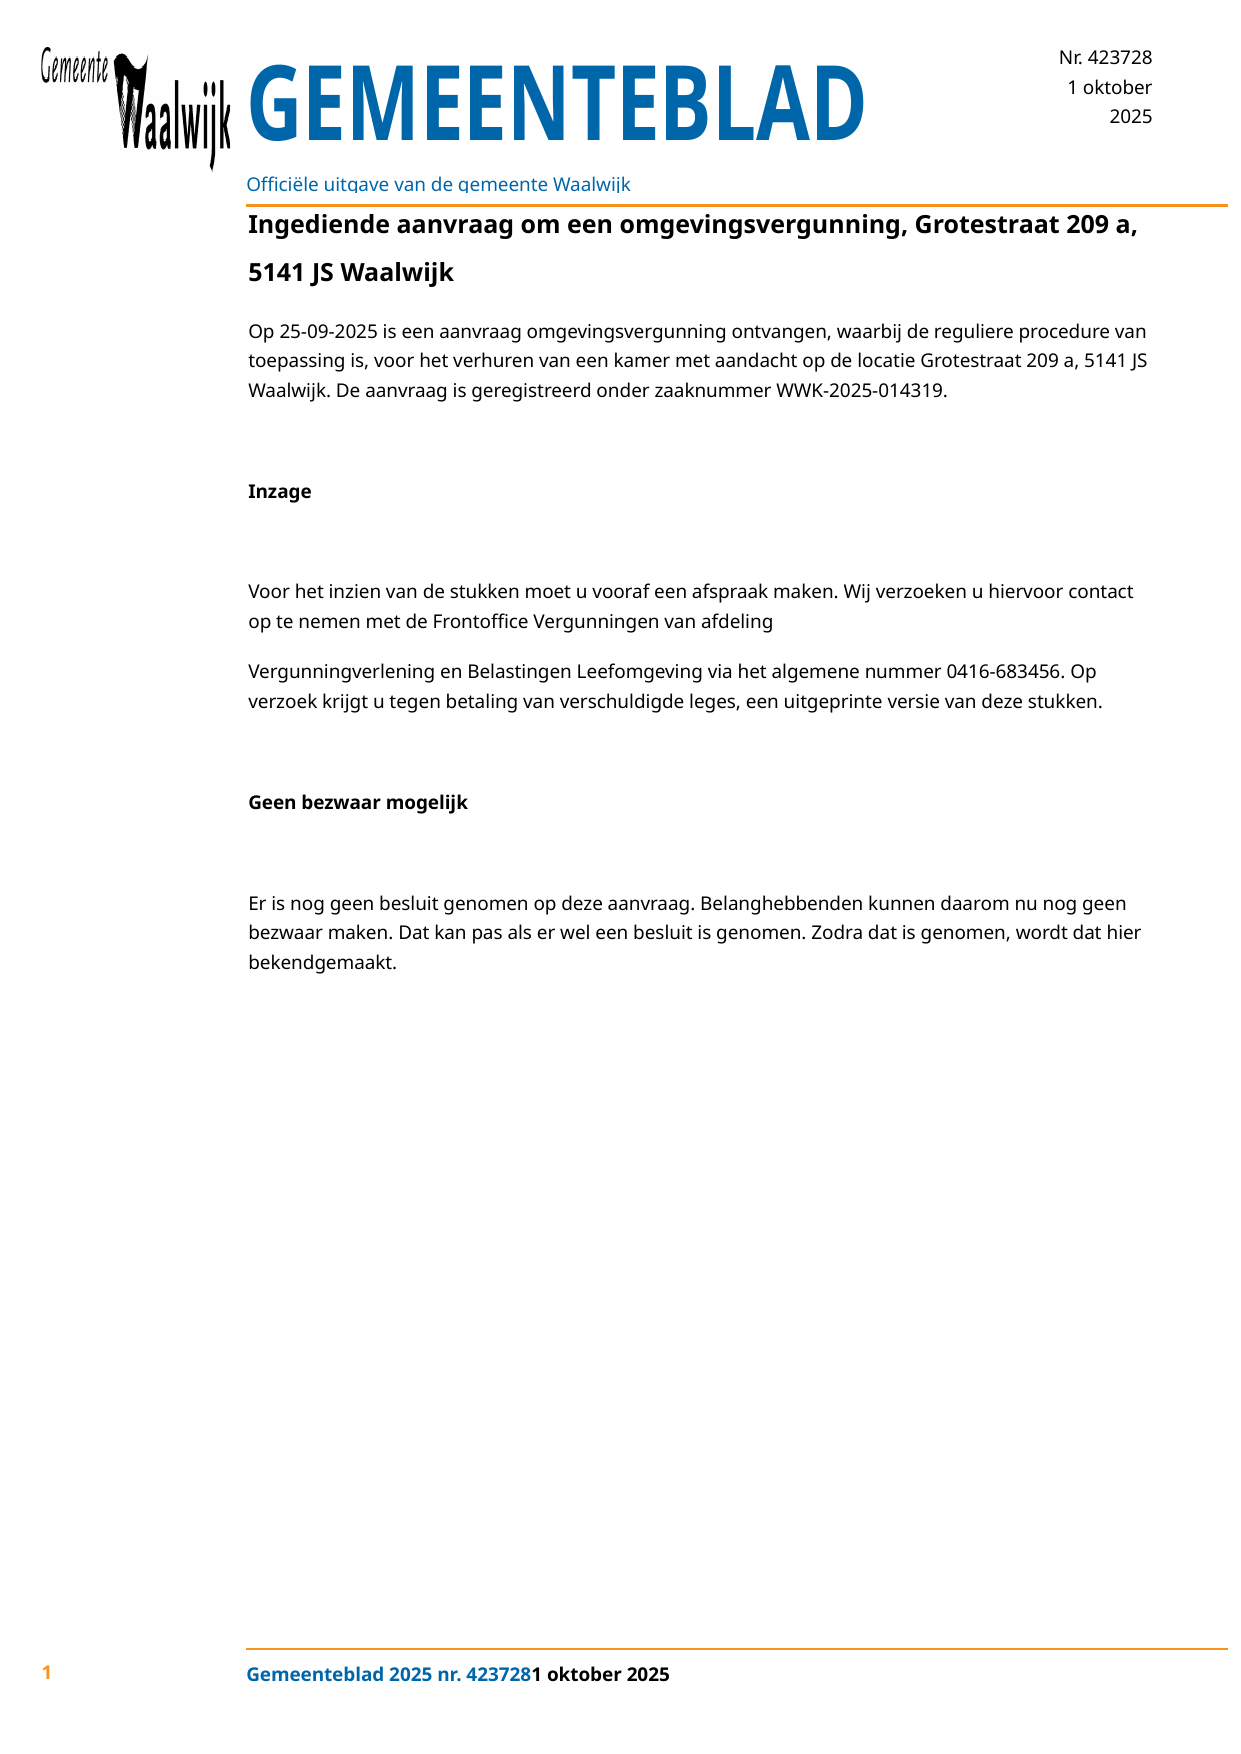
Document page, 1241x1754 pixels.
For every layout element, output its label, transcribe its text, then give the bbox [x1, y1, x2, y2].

text Inzage [248, 478, 1152, 504]
text Er is nog geen besluit genomen op deze aanvraag. Belanghebbenden kunnen daarom nu nog geen bezwaar maken. Dat kan pas als er wel een besluit is genomen. Zodra dat is genomen, wordt dat hier bekendgemaakt. [248, 890, 1152, 975]
text Vergunningverlening en Belastingen Leefomgeving via het algemene nummer 0416-683456. Op verzoek krijgt u tegen betaling van verschuldigde leges, een uitgeprinte versie van deze stukken. [248, 659, 1152, 714]
picture [41, 47, 231, 172]
text Geen bezwaar mogelijk [248, 789, 1152, 815]
text Op 25-09-2025 is een aanvraag omgevingsvergunning ontvangen, waarbij de reguliere procedure van toepassing is, voor het verhuren van een kamer met aandacht op de locatie Grotestraat 209 a, 5141 JS Waalwijk. De aanvraag is geregistreerd onder zaaknummer WWK-2025-014319. [248, 318, 1152, 403]
text Ingediende aanvraag om een omgevingsvergunning, Grotestraat 209 a, 5141 JS Waalwijk [248, 207, 1152, 288]
text Voor het inzien van de stukken moet u vooraf een afspraak maken. Wij verzoeken u hiervoor contact op te nemen met de Frontoffice Vergunningen van afdeling [248, 579, 1152, 634]
